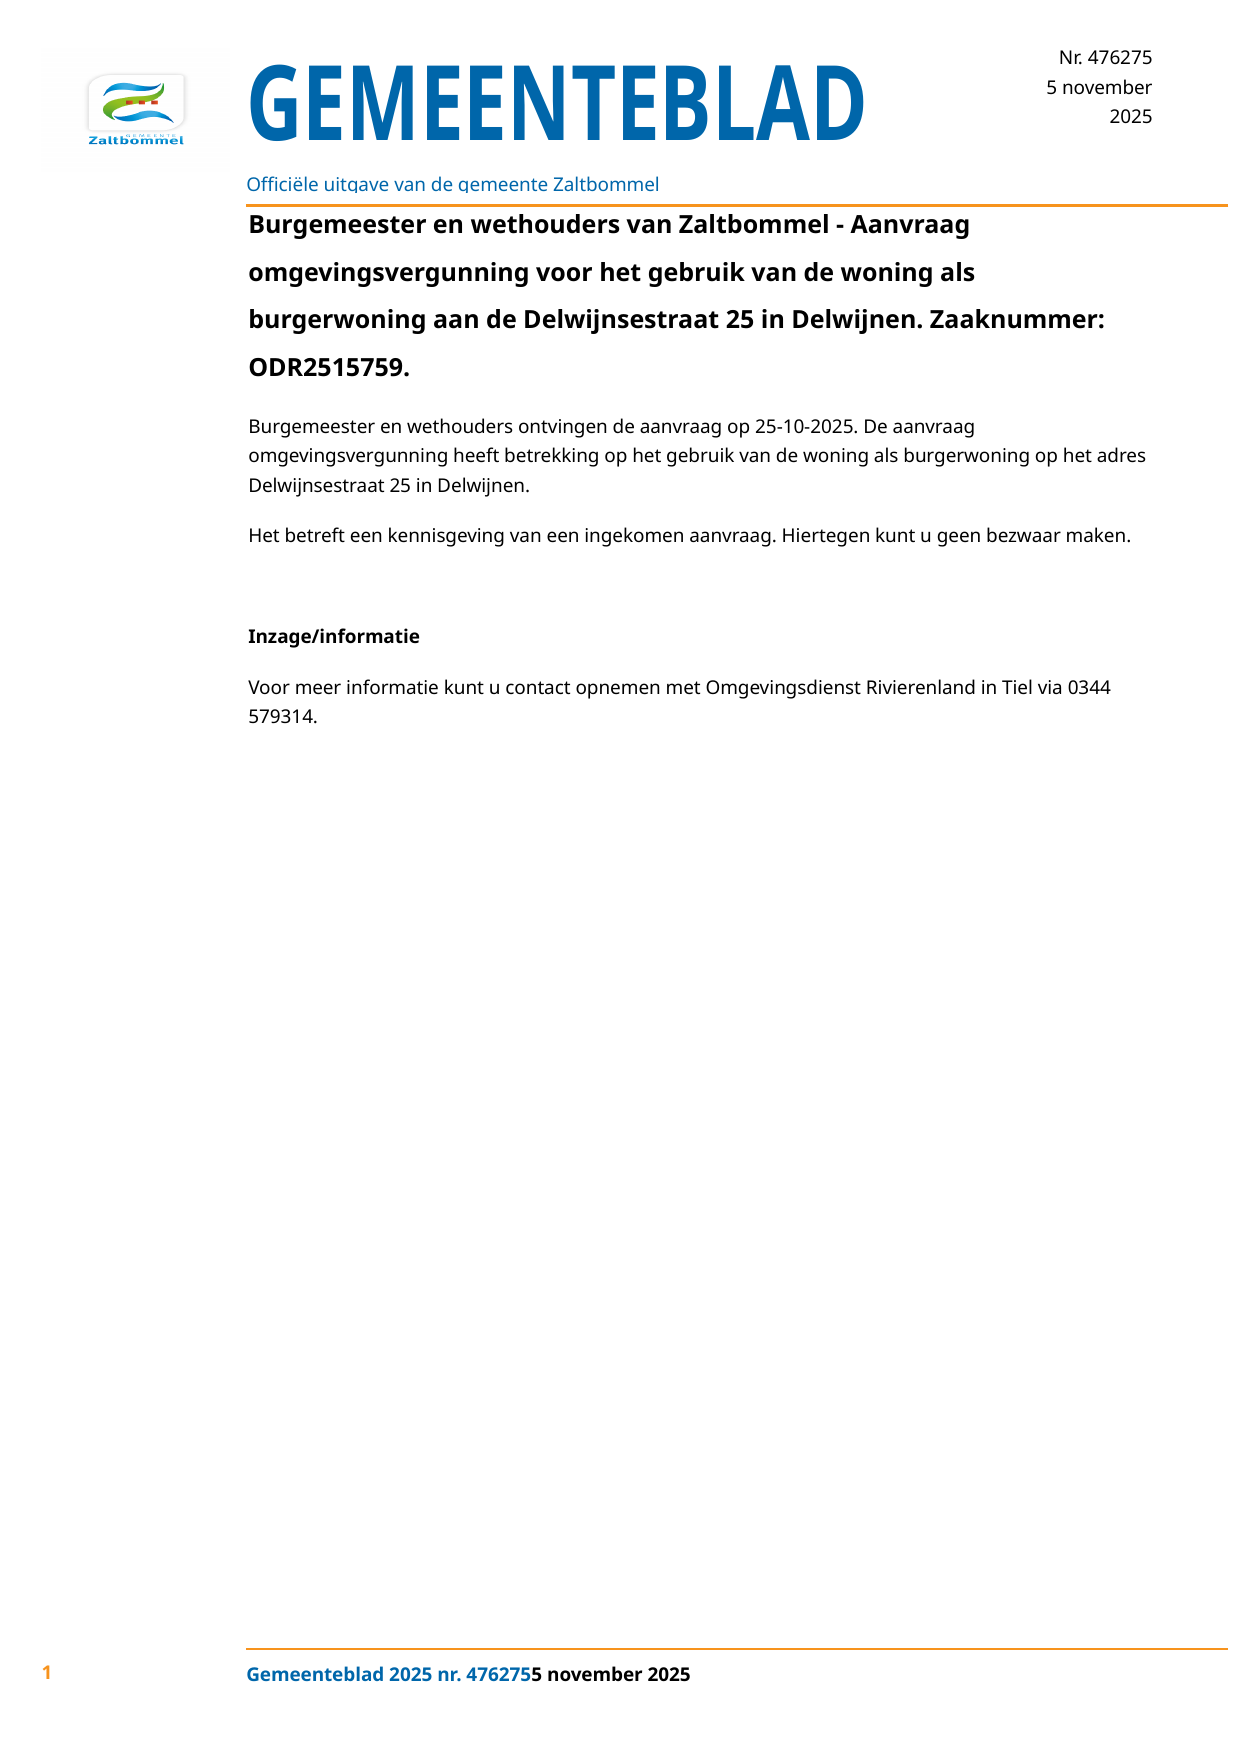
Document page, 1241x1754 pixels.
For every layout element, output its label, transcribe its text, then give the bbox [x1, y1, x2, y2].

picture [41, 47, 231, 172]
text Burgemeester en wethouders van Zaltbommel - Aanvraag omgevingsvergunning voor het gebruik van de woning als burgerwoning aan de Delwijnsestraat 25 in Delwijnen. Zaaknummer: ODR2515759. [248, 207, 1152, 384]
text Het betreft een kennisgeving van een ingekomen aanvraag. Hiertegen kunt u geen bezwaar maken. [248, 523, 1152, 548]
text Burgemeester en wethouders ontvingen de aanvraag op 25-10-2025. De aanvraag omgevingsvergunning heeft betrekking op het gebruik van de woning als burgerwoning op het adres Delwijnsestraat 25 in Delwijnen. [248, 413, 1152, 498]
text Inzage/informatie [248, 623, 1152, 649]
text Voor meer informatie kunt u contact opnemen met Omgevingsdienst Rivierenland in Tiel via 0344 579314. [248, 674, 1152, 729]
